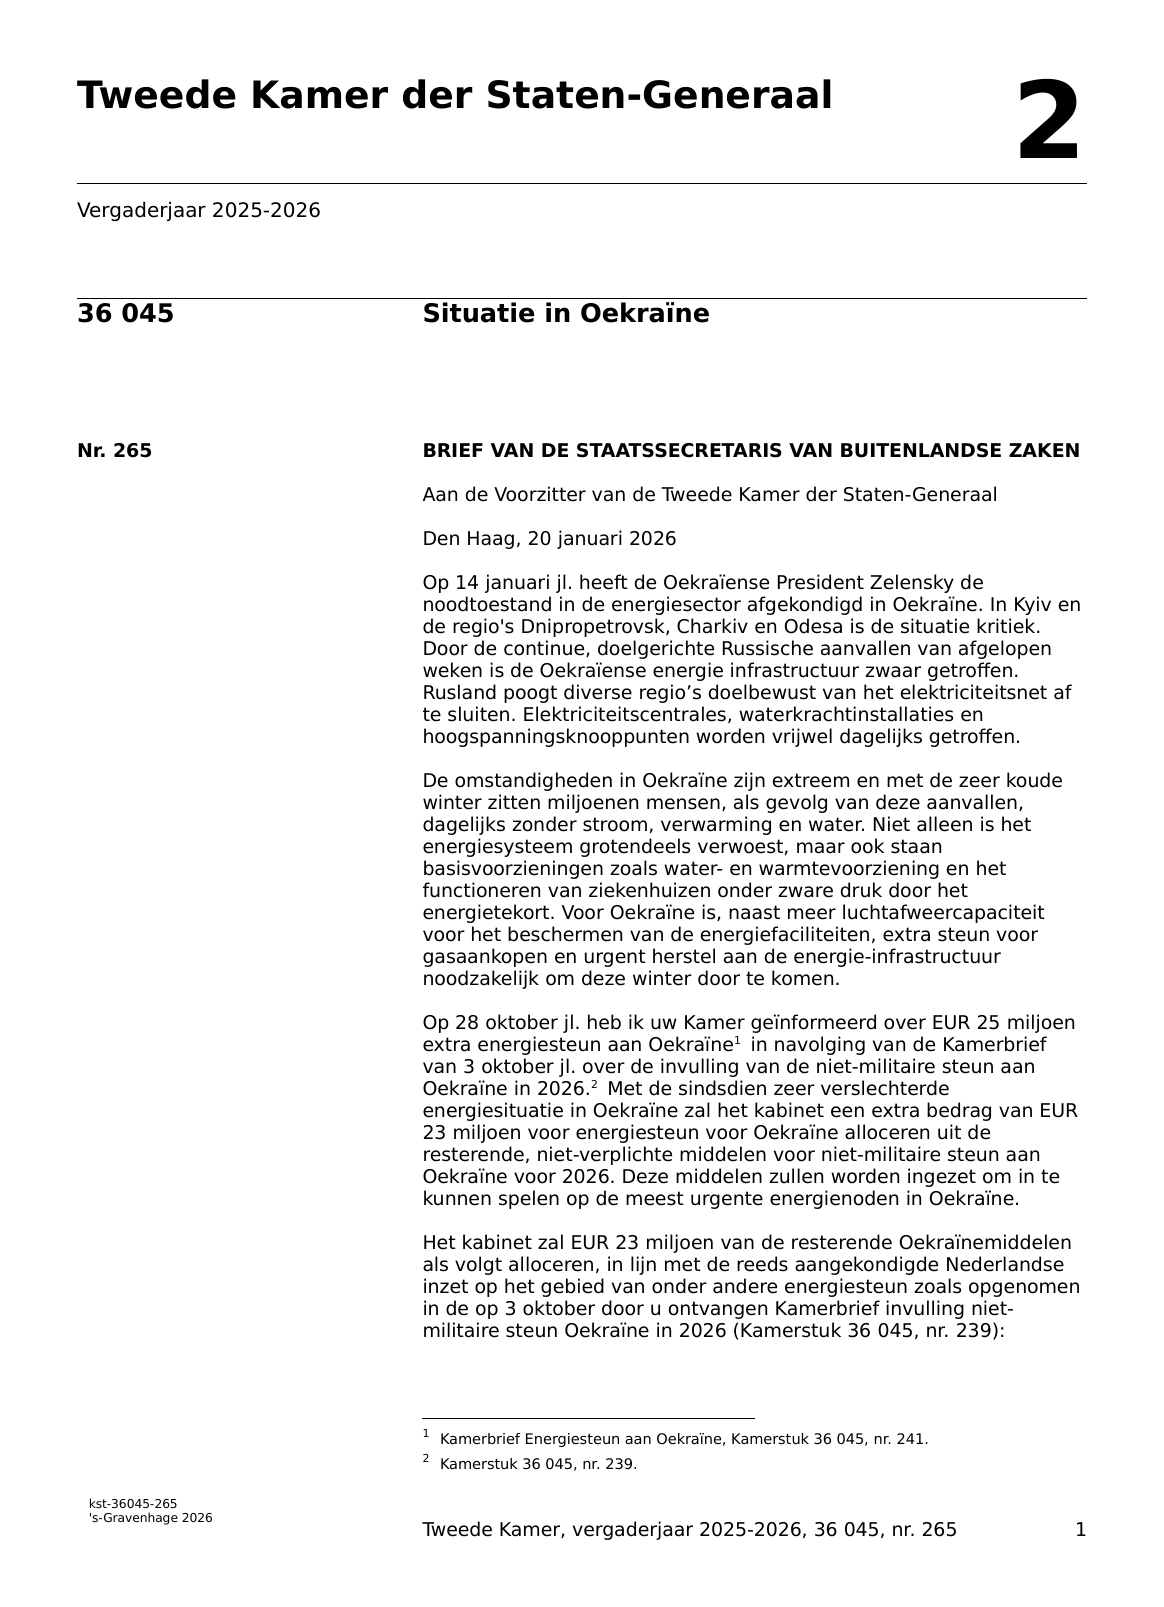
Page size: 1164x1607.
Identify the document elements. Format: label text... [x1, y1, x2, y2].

table_header 2 [886, 59, 1087, 183]
text Op 28 oktober jl. heb ik uw Kamer geïnformeerd over EUR 25 miljoen extra energiesteun aan Oekraïne in navolging van de Kamerbrief van 3 oktober jl. over de invulling van de niet-militaire steun aan Oekraïne in 2026. Met de sindsdien zeer verslechterde energiesituatie in Oekraïne zal het kabinet een extra bedrag van EUR 23 miljoen voor energiesteun voor Oekraïne alloceren uit de resterende, niet-verplichte middelen voor niet-militaire steun aan Oekraïne voor 2026. Deze middelen zullen worden ingezet om in te kunnen spelen op de meest urgente energienoden in Oekraïne. [422, 1012, 1087, 1210]
subtitle 36 045 Situatie in Oekraïne [77, 299, 1087, 329]
text Aan de Voorzitter van de Tweede Kamer der Staten-Generaal [422, 484, 1087, 506]
text De omstandigheden in Oekraïne zijn extreem en met de zeer koude winter zitten miljoenen mensen, als gevolg van deze aanvallen, dagelijks zonder stroom, verwarming en water. Niet alleen is het energiesysteem grotendeels verwoest, maar ook staan basisvoorzieningen zoals water- en warmtevoorziening en het functioneren van ziekenhuizen onder zware druk door het energietekort. Voor Oekraïne is, naast meer luchtafweercapaciteit voor het beschermen van de energiefaciliteiten, extra steun voor gasaankopen en urgent herstel aan de energie-infrastructuur noodzakelijk om deze winter door te komen. [422, 770, 1087, 990]
table_cell Vergaderjaar 2025-2026 [77, 184, 1087, 298]
text Op 14 januari jl. heeft de Oekraïense President Zelensky de noodtoestand in de energiesector afgekondigd in Oekraïne. In Kyiv en de regio's Dnipropetrovsk, Charkiv en Odesa is de situatie kritiek. Door de continue, doelgerichte Russische aanvallen van afgelopen weken is de Oekraïense energie infrastructuur zwaar getroffen. Rusland poogt diverse regio’s doelbewust van het elektriciteitsnet af te sluiten. Elektriciteitscentrales, waterkrachtinstallaties en hoogspanningsknooppunten worden vrijwel dagelijks getroffen. [422, 572, 1087, 748]
subtitle Nr. 265 BRIEF VAN DE STAATSSECRETARIS VAN BUITENLANDSE ZAKEN [77, 440, 1087, 462]
text Den Haag, 20 januari 2026 [422, 528, 1087, 550]
text kst-36045-265 [88, 1497, 323, 1511]
text 's-Gravenhage 2026 [88, 1511, 323, 1525]
text Kamerstuk 36 045, nr. 239. [422, 1452, 1087, 1474]
text Het kabinet zal EUR 23 miljoen van de resterende Oekraïnemiddelen als volgt alloceren, in lijn met de reeds aangekondigde Nederlandse inzet op het gebied van onder andere energiesteun zoals opgenomen in de op 3 oktober door u ontvangen Kamerbrief invulling niet-militaire steun Oekraïne in 2026 (Kamerstuk 36 045, nr. 239): [422, 1232, 1087, 1342]
table_header Tweede Kamer der Staten-Generaal [77, 59, 886, 183]
text Kamerbrief Energiesteun aan Oekraïne, Kamerstuk 36 045, nr. 241. [422, 1427, 1087, 1449]
